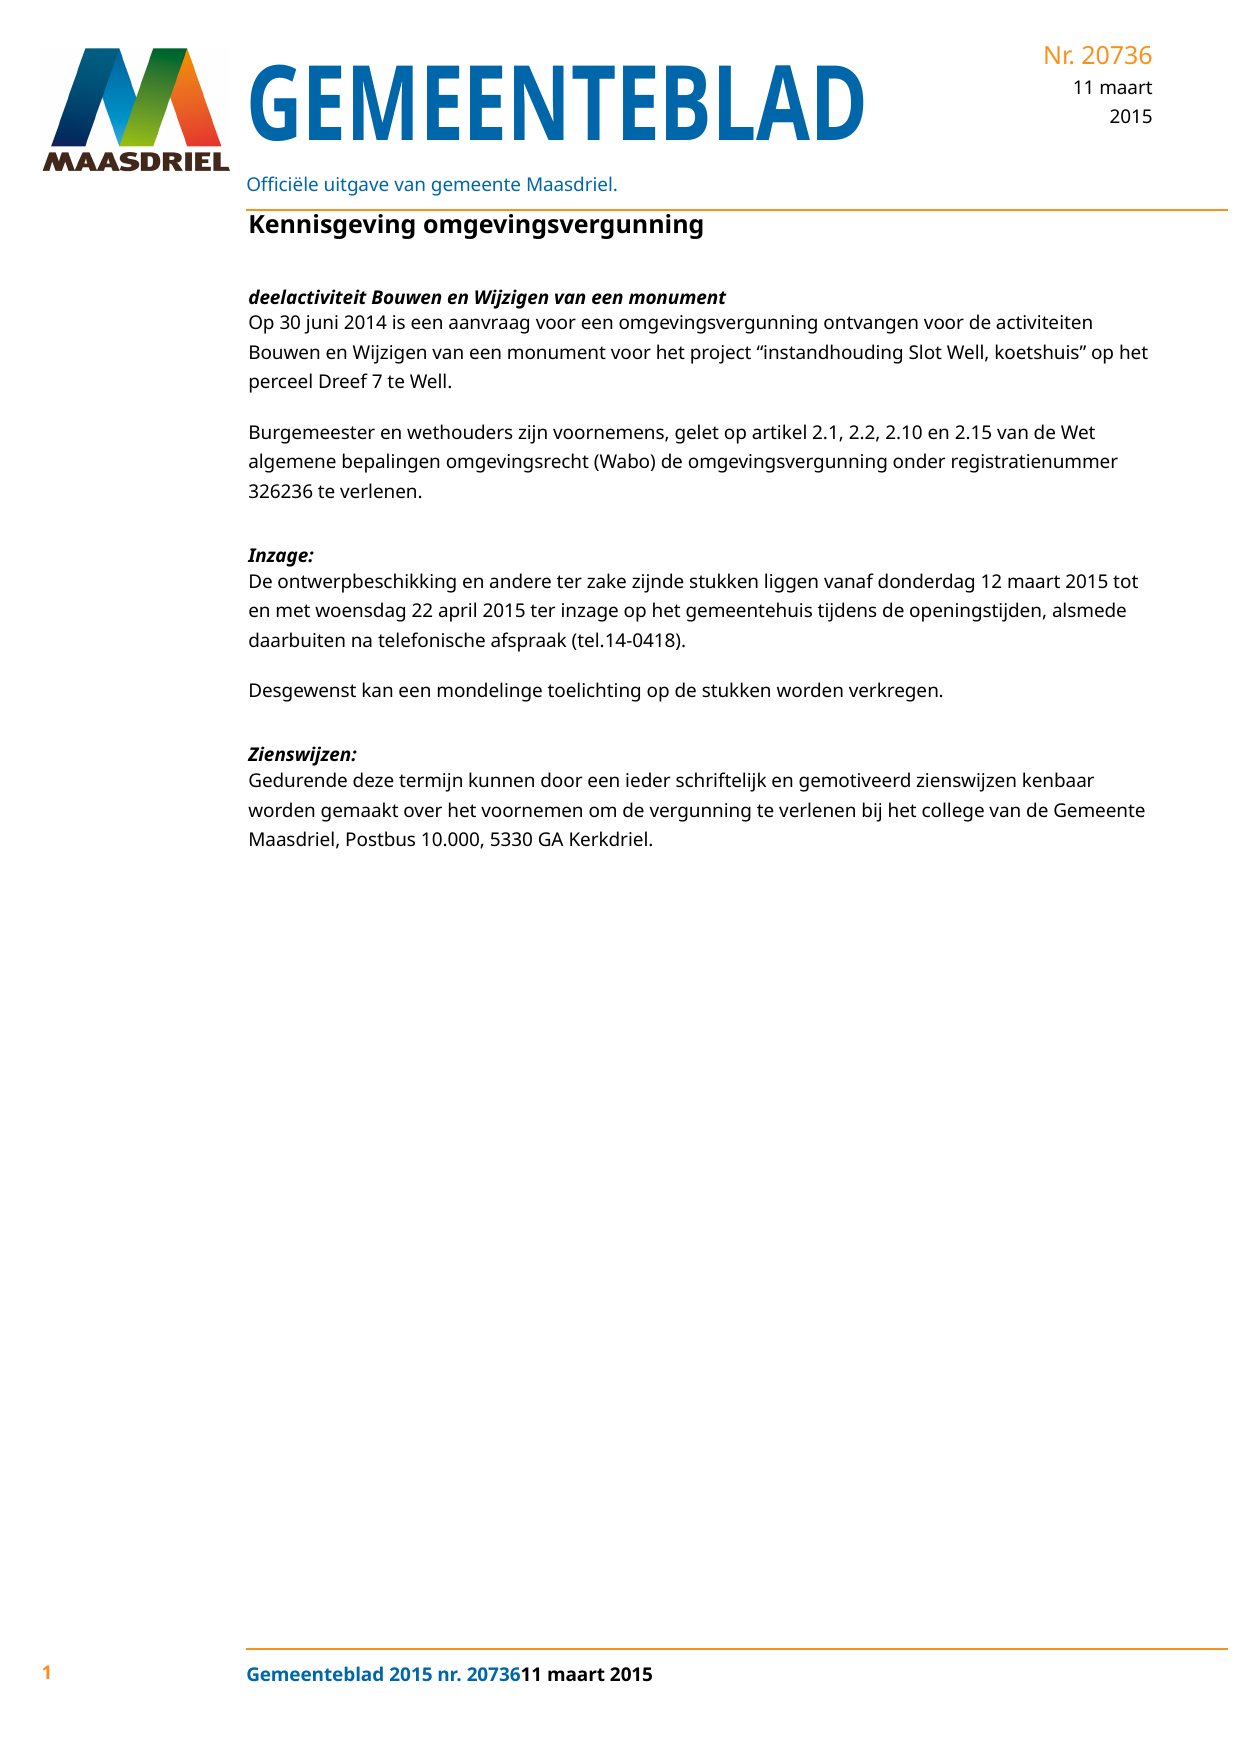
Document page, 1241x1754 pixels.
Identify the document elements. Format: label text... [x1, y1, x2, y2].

text Op 30 juni 2014 is een aanvraag voor een omgevingsvergunning ontvangen voor de activiteiten Bouwen en Wijzigen van een monument voor het project “instandhouding Slot Well, koetshuis” op het perceel Dreef 7 te Well. [248, 309, 1152, 394]
text De ontwerpbeschikking en andere ter zake zijnde stukken liggen vanaf donderdag 12 maart 2015 tot en met woensdag 22 april 2015 ter inzage op het gemeentehuis tijdens de openingstijden, alsmede daarbuiten na telefonische afspraak (tel.14-0418). [248, 568, 1152, 653]
text Kennisgeving omgevingsvergunning [248, 211, 1152, 241]
text Burgemeester en wethouders zijn voornemens, gelet op artikel 2.1, 2.2, 2.10 en 2.15 van de Wet algemene bepalingen omgevingsrecht (Wabo) de omgevingsvergunning onder registratienummer 326236 te verlenen. [248, 419, 1152, 504]
picture [41, 47, 231, 172]
text Gedurende deze termijn kunnen door een ieder schriftelijk en gemotiveerd zienswijzen kenbaar worden gemaakt over het voornemen om de vergunning te verlenen bij het college van de Gemeente Maasdriel, Postbus 10.000, 5330 GA Kerkdriel. [248, 767, 1152, 852]
text deelactiviteit Bouwen en Wijzigen van een monument [248, 284, 1152, 309]
text Inzage: [248, 542, 1152, 568]
text Desgewenst kan een mondelinge toelichting op de stukken worden verkregen. [248, 678, 1152, 703]
text Zienswijzen: [248, 742, 1152, 767]
